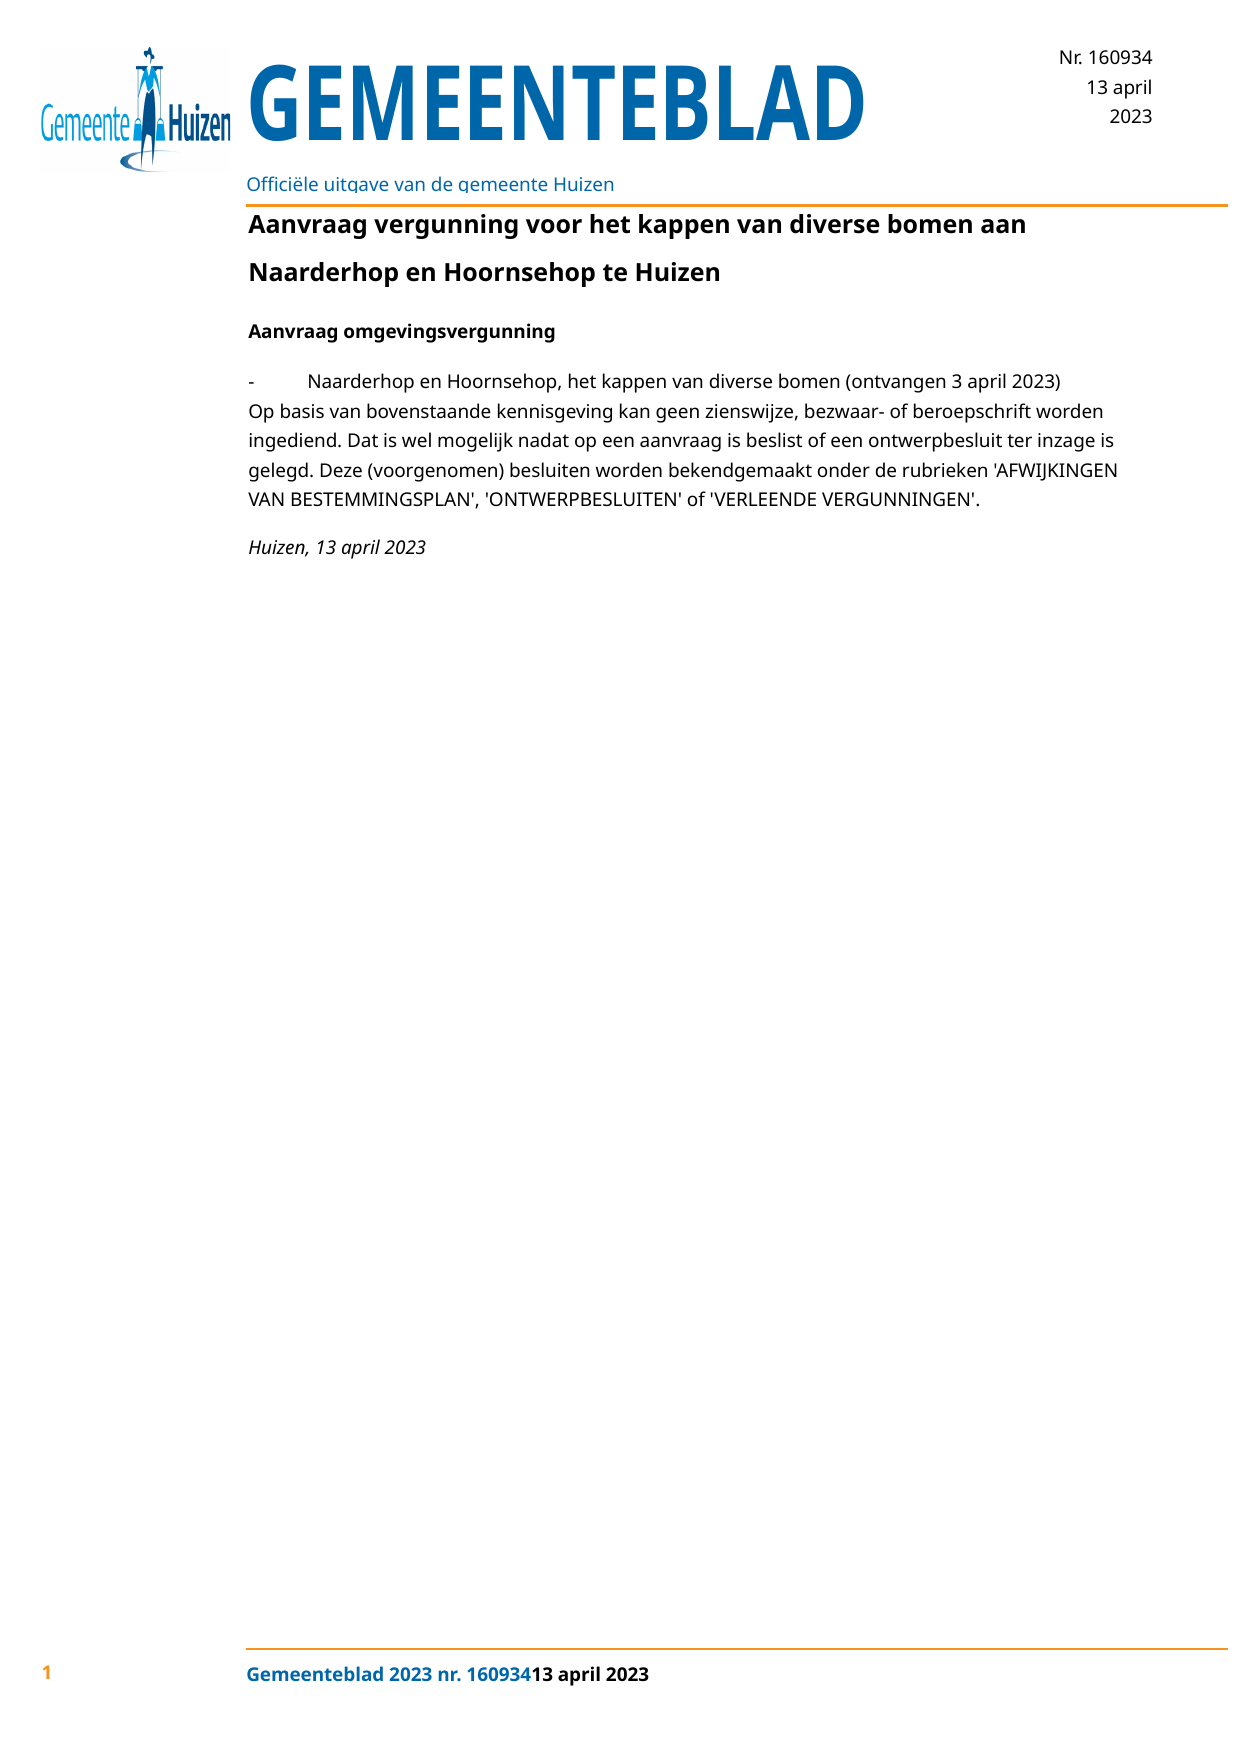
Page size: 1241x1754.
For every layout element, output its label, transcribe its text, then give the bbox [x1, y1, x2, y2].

text Huizen, 13 april 2023 [248, 534, 1152, 560]
text Op basis van bovenstaande kennisgeving kan geen zienswijze, bezwaar- of beroepschrift worden ingediend. Dat is wel mogelijk nadat op een aanvraag is beslist of een ontwerpbesluit ter inzage is gelegd. Deze (voorgenomen) besluiten worden bekendgemaakt onder de rubrieken 'AFWIJKINGEN VAN BESTEMMINGSPLAN', 'ONTWERPBESLUITEN' of 'VERLEENDE VERGUNNINGEN'. [248, 398, 1152, 512]
text Aanvraag omgevingsvergunning [248, 318, 1152, 344]
text Aanvraag vergunning voor het kappen van diverse bomen aan Naarderhop en Hoornsehop te Huizen [248, 207, 1152, 288]
list Naarderhop en Hoornsehop, het kappen van diverse bomen (ontvangen 3 april 2023) [248, 368, 1152, 394]
picture [41, 47, 231, 172]
